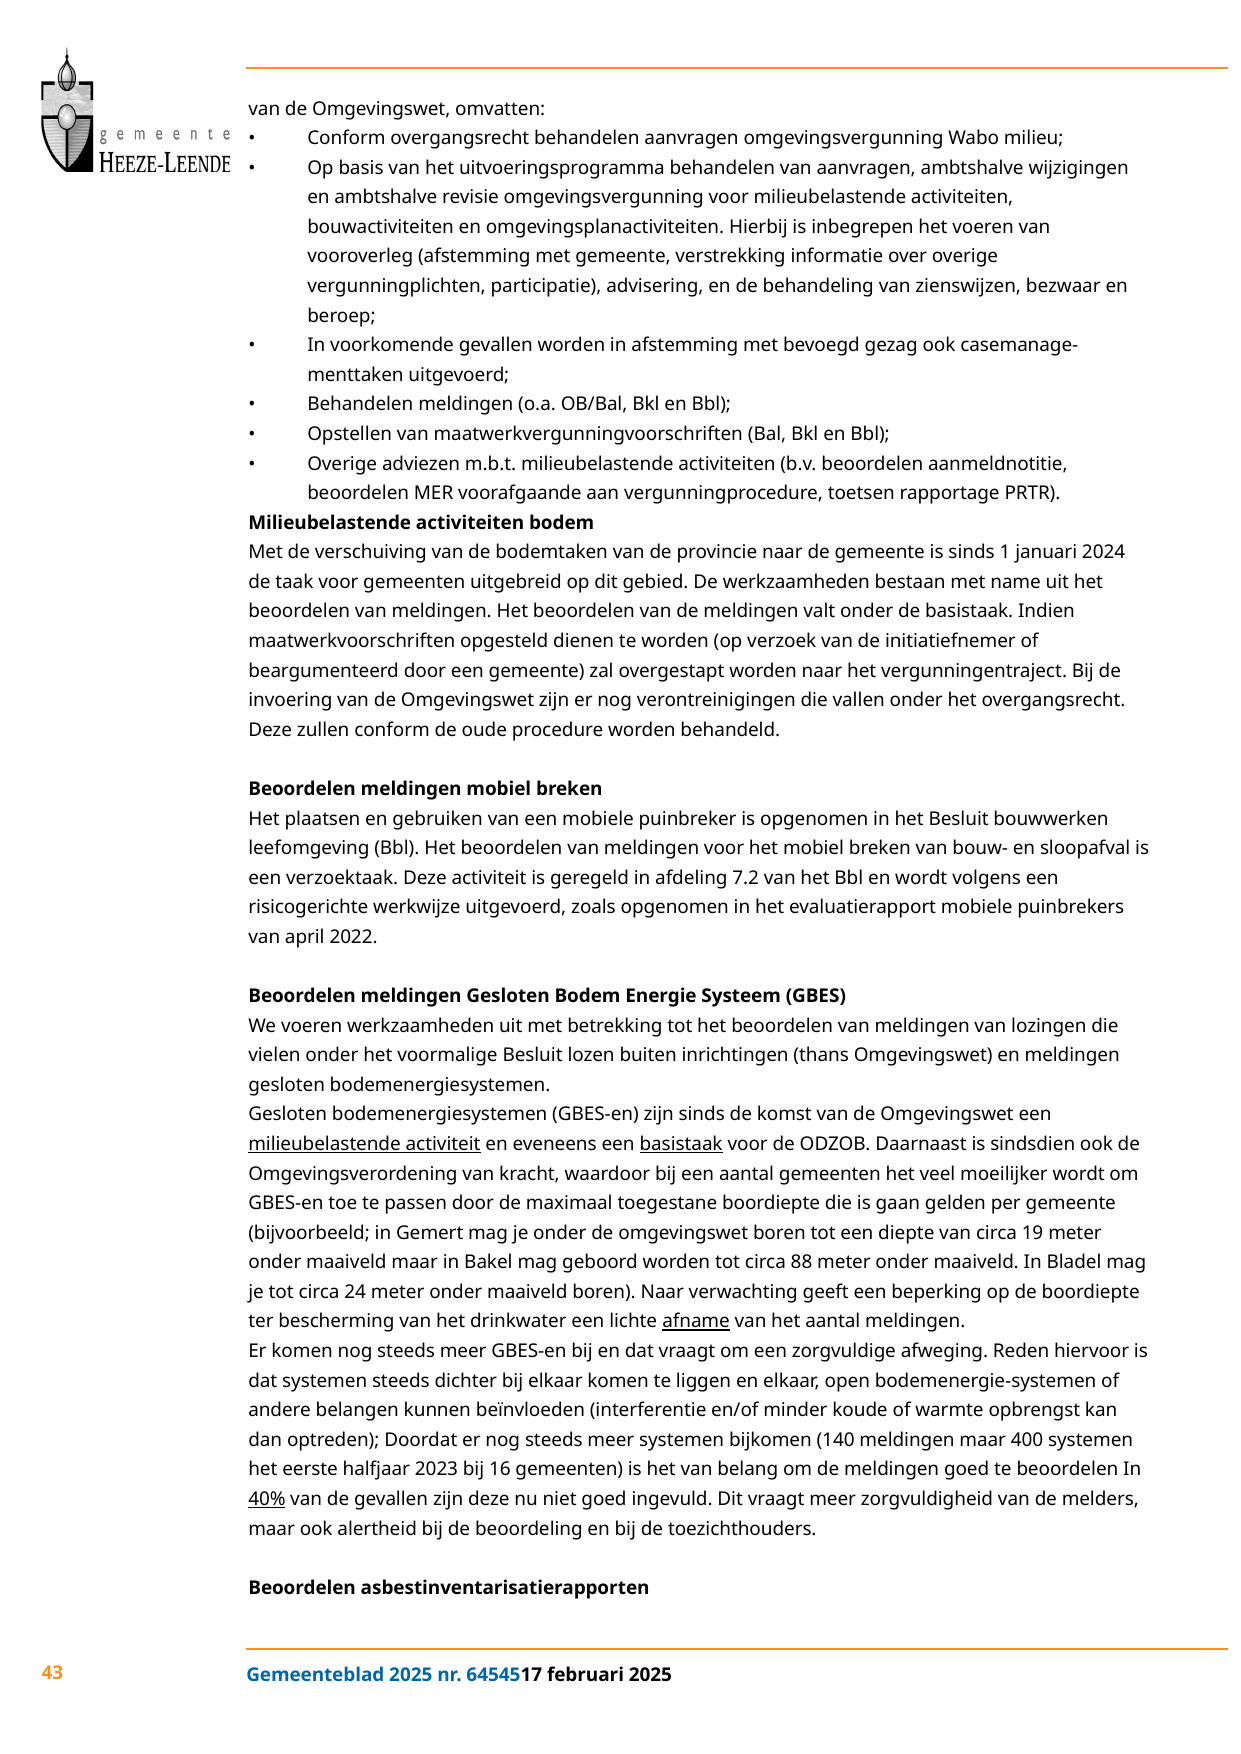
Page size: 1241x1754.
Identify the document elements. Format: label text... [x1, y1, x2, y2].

text Het plaatsen en gebruiken van een mobiele puinbreker is opgenomen in het Besluit bouwwerken leefomgeving (Bbl). Het beoordelen van meldingen voor het mobiel breken van bouw- en sloopafval is een verzoektaak. Deze activiteit is geregeld in afdeling 7.2 van het Bbl en wordt volgens een risicogerichte werkwijze uitgevoerd, zoals opgenomen in het evaluatierapport mobiele puinbrekers van april 2022. [248, 805, 1152, 949]
text Beoordelen meldingen mobiel breken [248, 775, 1152, 801]
list Opstellen van maatwerkvergunningvoorschriften (Bal, Bkl en Bbl); [248, 420, 1152, 446]
picture [41, 47, 231, 172]
list Behandelen meldingen (o.a. OB/Bal, Bkl en Bbl); [248, 391, 1152, 416]
text van de Omgevingswet, omvatten: [248, 95, 1152, 121]
text Er komen nog steeds meer GBES-en bij en dat vraagt om een zorgvuldige afweging. Reden hiervoor is dat systemen steeds dichter bij elkaar komen te liggen en elkaar, open bodemenergie-systemen of andere belangen kunnen beïnvloeden (interferentie en/of minder koude of warmte opbrengst kan dan optreden); Doordat er nog steeds meer systemen bijkomen (140 meldingen maar 400 systemen het eerste halfjaar 2023 bij 16 gemeenten) is het van belang om de meldingen goed te beoordelen In 40% van de gevallen zijn deze nu niet goed ingevuld. Dit vraagt meer zorgvuldigheid van de melders, maar ook alertheid bij de beoordeling en bij de toezichthouders. [248, 1337, 1152, 1541]
list Op basis van het uitvoeringsprogramma behandelen van aanvragen, ambtshalve wijzigingen en ambtshalve revisie omgevingsvergunning voor milieubelastende activiteiten, bouwactiviteiten en omgevingsplanactiviteiten. Hierbij is inbegrepen het voeren van vooroverleg (afstemming met gemeente, verstrekking informatie over overige vergunningplichten, participatie), advisering, en de behandeling van zienswijzen, bezwaar en beroep; [248, 154, 1152, 328]
text Beoordelen asbestinventarisatierapporten [248, 1574, 1152, 1600]
list Conform overgangsrecht behandelen aanvragen omgevingsvergunning Wabo milieu; [248, 124, 1152, 150]
text Beoordelen meldingen Gesloten Bodem Energie Systeem (GBES) [248, 982, 1152, 1008]
text Met de verschuiving van de bodemtaken van de provincie naar de gemeente is sinds 1 januari 2024 de taak voor gemeenten uitgebreid op dit gebied. De werkzaamheden bestaan met name uit het beoordelen van meldingen. Het beoordelen van de meldingen valt onder de basistaak. Indien maatwerkvoorschriften opgesteld dienen te worden (op verzoek van de initiatiefnemer of beargumenteerd door een gemeente) zal overgestapt worden naar het vergunningentraject. Bij de invoering van de Omgevingswet zijn er nog verontreinigingen die vallen onder het overgangsrecht. Deze zullen conform de oude procedure worden behandeld. [248, 538, 1152, 742]
list In voorkomende gevallen worden in afstemming met bevoegd gezag ook casemanage-menttaken uitgevoerd; [248, 331, 1152, 387]
text Milieubelastende activiteiten bodem [248, 509, 1152, 535]
text Gesloten bodemenergiesystemen (GBES-en) zijn sinds de komst van de Omgevingswet een milieubelastende activiteit en eveneens een basistaak voor de ODZOB. Daarnaast is sindsdien ook de Omgevingsverordening van kracht, waardoor bij een aantal gemeenten het veel moeilijker wordt om GBES-en toe te passen door de maximaal toegestane boordiepte die is gaan gelden per gemeente (bijvoorbeeld; in Gemert mag je onder de omgevingswet boren tot een diepte van circa 19 meter onder maaiveld maar in Bakel mag geboord worden tot circa 88 meter onder maaiveld. In Bladel mag je tot circa 24 meter onder maaiveld boren). Naar verwachting geeft een beperking op de boordiepte ter bescherming van het drinkwater een lichte afname van het aantal meldingen. [248, 1101, 1152, 1333]
text We voeren werkzaamheden uit met betrekking tot het beoordelen van meldingen van lozingen die vielen onder het voormalige Besluit lozen buiten inrichtingen (thans Omgevingswet) en meldingen gesloten bodemenergiesystemen. [248, 1012, 1152, 1097]
list Overige adviezen m.b.t. milieubelastende activiteiten (b.v. beoordelen aanmeldnotitie, beoordelen MER voorafgaande aan vergunningprocedure, toetsen rapportage PRTR). [248, 450, 1152, 505]
